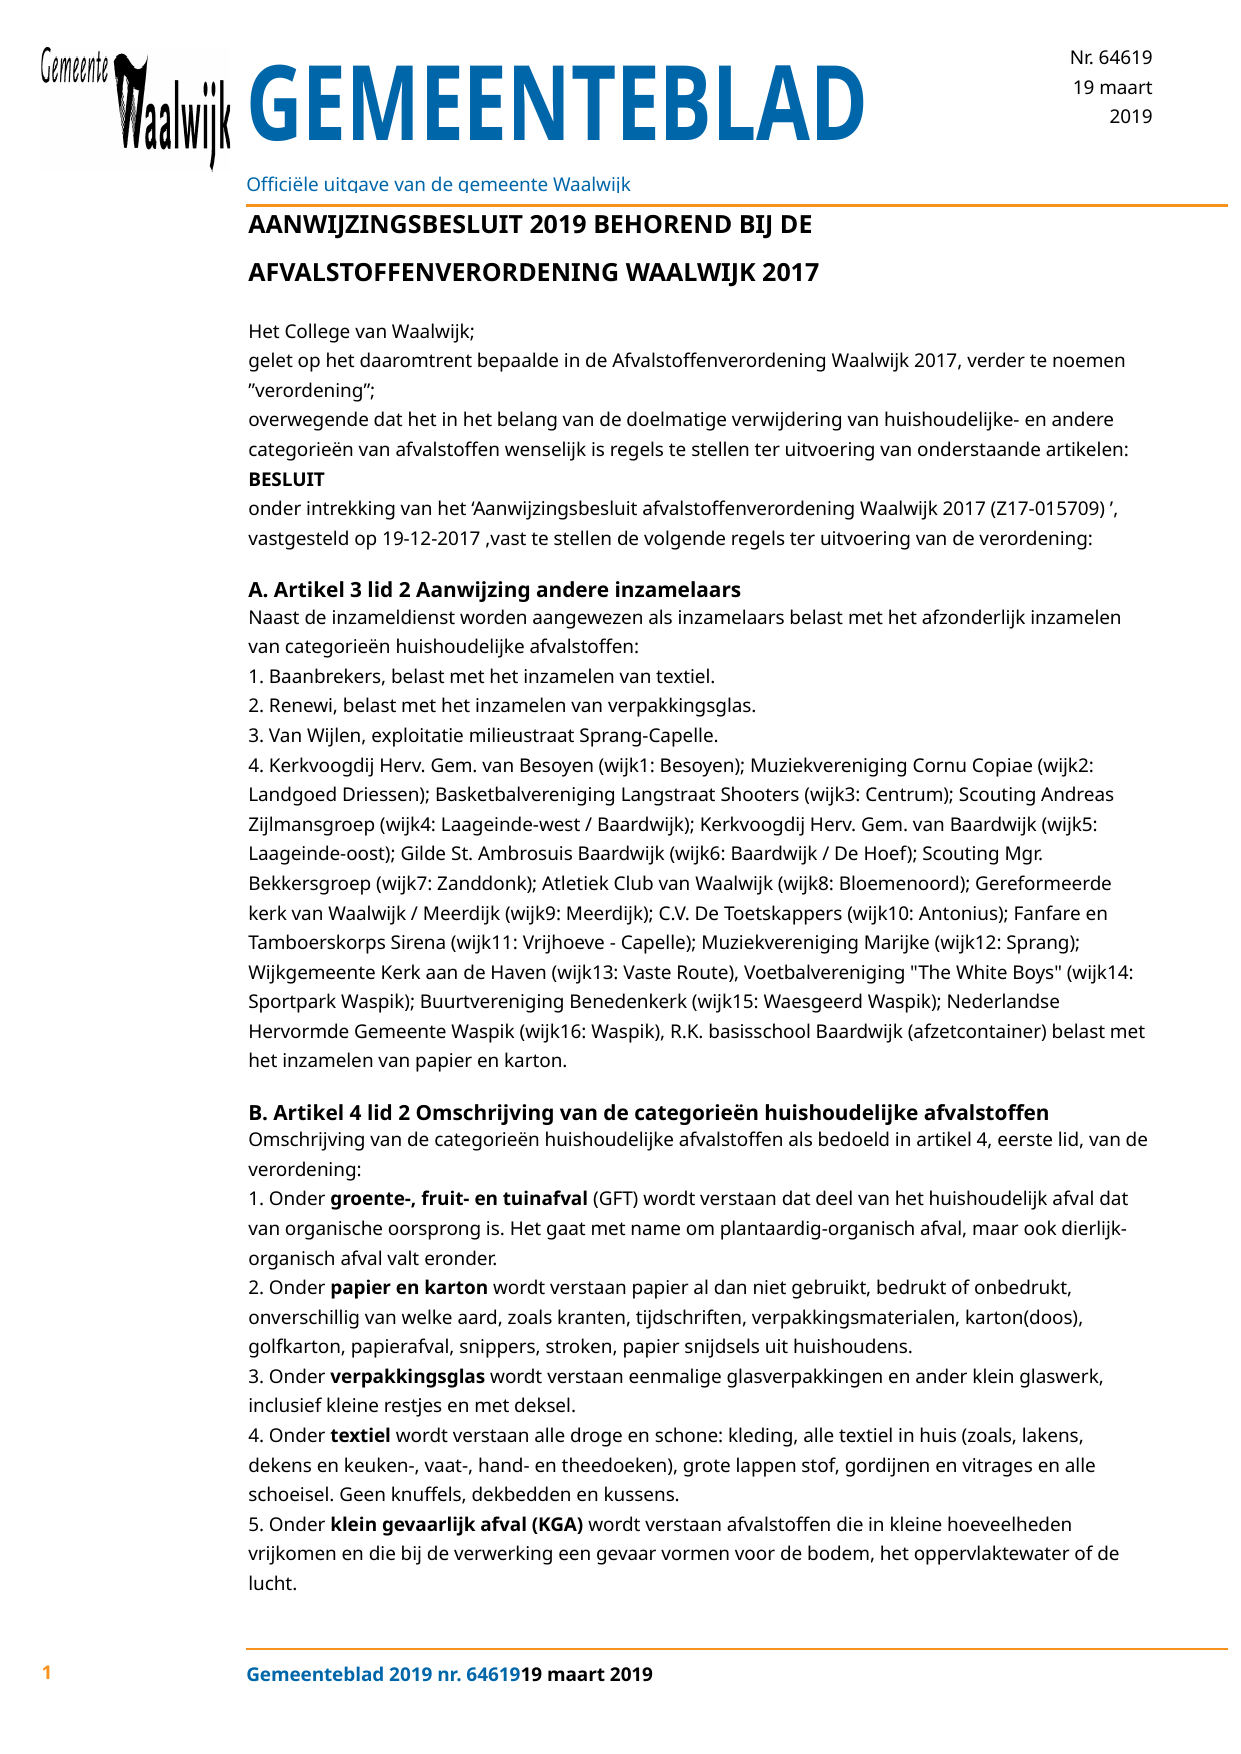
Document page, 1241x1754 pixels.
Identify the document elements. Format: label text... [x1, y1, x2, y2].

text A. Artikel 3 lid 2 Aanwijzing andere inzamelaars [248, 575, 1152, 604]
text 4. Onder textiel wordt verstaan alle droge en schone: kleding, alle textiel in huis (zoals, lakens, dekens en keuken-, vaat-, hand- en theedoeken), grote lappen stof, gordijnen en vitrages en alle schoeisel. Geen knuffels, dekbedden en kussens. [248, 1422, 1152, 1507]
text gelet op het daaromtrent bepaalde in de Afvalstoffenverordening Waalwijk 2017, verder te noemen ”verordening”; [248, 347, 1152, 403]
text 2. Renewi, belast met het inzamelen van verpakkingsglas. [248, 693, 1152, 718]
text onder intrekking van het ‘Aanwijzingsbesluit afvalstoffenverordening Waalwijk 2017 (Z17-015709) ’, vastgesteld op 19-12-2017 ,vast te stellen de volgende regels ter uitvoering van de verordening: [248, 495, 1152, 551]
text BESLUIT [248, 466, 1152, 492]
text B. Artikel 4 lid 2 Omschrijving van de categorieën huishoudelijke afvalstoffen [248, 1098, 1152, 1126]
text 2. Onder papier en karton wordt verstaan papier al dan niet gebruikt, bedrukt of onbedrukt, onverschillig van welke aard, zoals kranten, tijdschriften, verpakkingsmaterialen, karton(doos), golfkarton, papierafval, snippers, stroken, papier snijdsels uit huishoudens. [248, 1274, 1152, 1359]
text 1. Baanbrekers, belast met het inzamelen van textiel. [248, 663, 1152, 689]
text Naast de inzameldienst worden aangewezen als inzamelaars belast met het afzonderlijk inzamelen van categorieën huishoudelijke afvalstoffen: [248, 604, 1152, 659]
text 3. Van Wijlen, exploitatie milieustraat Sprang-Capelle. [248, 722, 1152, 748]
text 5. Onder klein gevaarlijk afval (KGA) wordt verstaan afvalstoffen die in kleine hoeveelheden vrijkomen en die bij de verwerking een gevaar vormen voor de bodem, het oppervlaktewater of de lucht. [248, 1511, 1152, 1596]
text 3. Onder verpakkingsglas wordt verstaan eenmalige glasverpakkingen en ander klein glaswerk, inclusief kleine restjes en met deksel. [248, 1363, 1152, 1418]
text AANWIJZINGSBESLUIT 2019 BEHOREND BIJ DE AFVALSTOFFENVERORDENING WAALWIJK 2017 [248, 207, 1152, 288]
text Het College van Waalwijk; [248, 318, 1152, 344]
text 4. Kerkvoogdij Herv. Gem. van Besoyen (wijk1: Besoyen); Muziekvereniging Cornu Copiae (wijk2: Landgoed Driessen); Basketbalvereniging Langstraat Shooters (wijk3: Centrum); Scouting Andreas Zijlmansgroep (wijk4: Laageinde-west / Baardwijk); Kerkvoogdij Herv. Gem. van Baardwijk (wijk5: Laageinde-oost); Gilde St. Ambrosuis Baardwijk (wijk6: Baardwijk / De Hoef); Scouting Mgr. Bekkersgroep (wijk7: Zanddonk); Atletiek Club van Waalwijk (wijk8: Bloemenoord); Gereformeerde kerk van Waalwijk / Meerdijk (wijk9: Meerdijk); C.V. De Toetskappers (wijk10: Antonius); Fanfare en Tamboerskorps Sirena (wijk11: Vrijhoeve - Capelle); Muziekvereniging Marijke (wijk12: Sprang); Wijkgemeente Kerk aan de Haven (wijk13: Vaste Route), Voetbalvereniging "The White Boys" (wijk14: Sportpark Waspik); Buurtvereniging Benedenkerk (wijk15: Waesgeerd Waspik); Nederlandse Hervormde Gemeente Waspik (wijk16: Waspik), R.K. basisschool Baardwijk (afzetcontainer) belast met het inzamelen van papier en karton. [248, 752, 1152, 1073]
text overwegende dat het in het belang van de doelmatige verwijdering van huishoudelijke- en andere categorieën van afvalstoffen wenselijk is regels te stellen ter uitvoering van onderstaande artikelen: [248, 407, 1152, 462]
picture [41, 47, 231, 172]
text Omschrijving van de categorieën huishoudelijke afvalstoffen als bedoeld in artikel 4, eerste lid, van de verordening: [248, 1126, 1152, 1182]
text 1. Onder groente-, fruit- en tuinafval (GFT) wordt verstaan dat deel van het huishoudelijk afval dat van organische oorsprong is. Het gaat met name om plantaardig-organisch afval, maar ook dierlijk-organisch afval valt eronder. [248, 1186, 1152, 1271]
